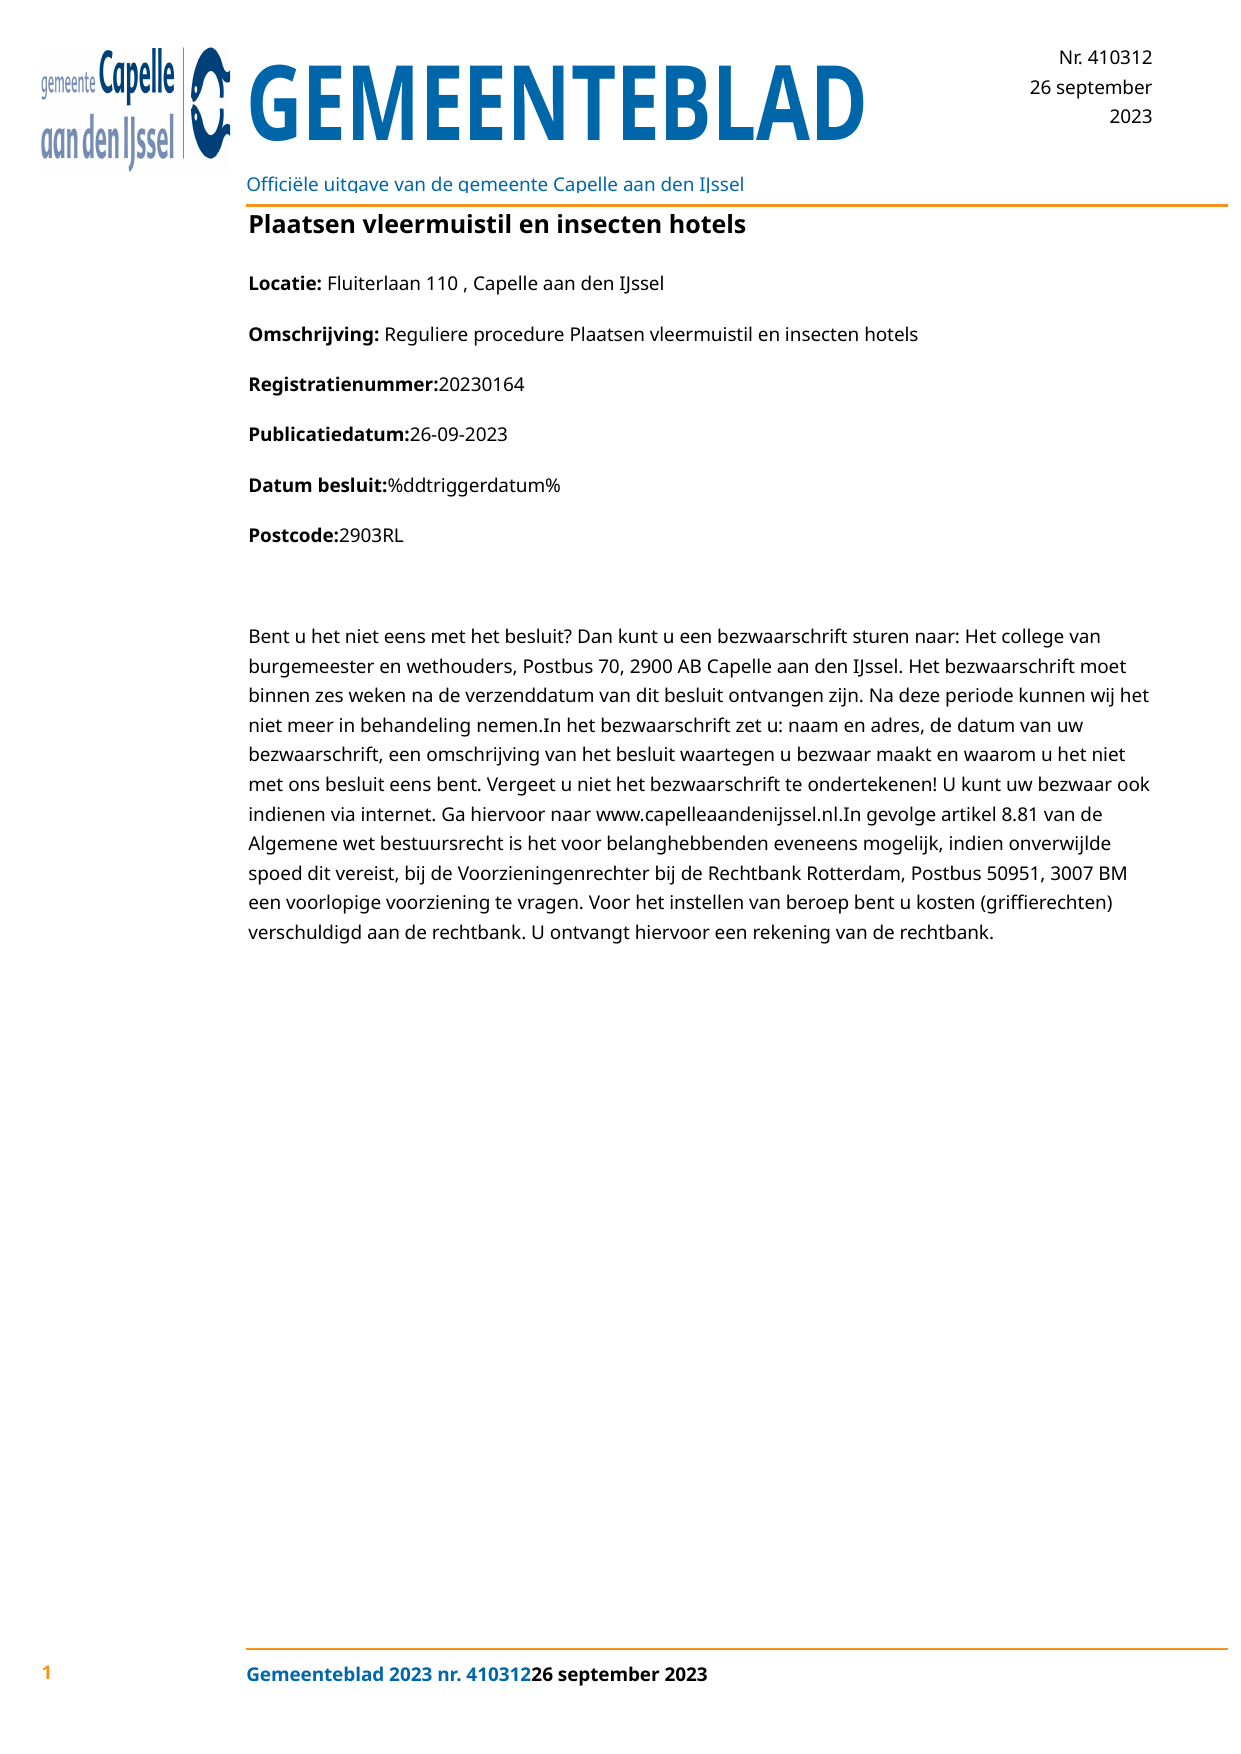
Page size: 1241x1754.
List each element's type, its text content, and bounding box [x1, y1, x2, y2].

text Postcode:2903RL [248, 522, 1152, 548]
text Locatie: Fluiterlaan 110 , Capelle aan den IJssel [248, 270, 1152, 296]
text Publicatiedatum:26-09-2023 [248, 422, 1152, 447]
text Bent u het niet eens met het besluit? Dan kunt u een bezwaarschrift sturen naar: Het college van burgemeester en wethouders, Postbus 70, 2900 AB Capelle aan den IJssel. Het bezwaarschrift moet binnen zes weken na de verzenddatum van dit besluit ontvangen zijn. Na deze periode kunnen wij het niet meer in behandeling nemen.In het bezwaarschrift zet u: naam en adres, de datum van uw bezwaarschrift, een omschrijving van het besluit waartegen u bezwaar maakt en waarom u het niet met ons besluit eens bent. Vergeet u niet het bezwaarschrift te ondertekenen! U kunt uw bezwaar ook indienen via internet. Ga hiervoor naar www.capelleaandenijssel.nl.In gevolge artikel 8.81 van de Algemene wet bestuursrecht is het voor belanghebbenden eveneens mogelijk, indien onverwijlde spoed dit vereist, bij de Voorzieningenrechter bij de Rechtbank Rotterdam, Postbus 50951, 3007 BM een voorlopige voorziening te vragen. Voor het instellen van beroep bent u kosten (griffierechten) verschuldigd aan de rechtbank. U ontvangt hiervoor een rekening van de rechtbank. [248, 623, 1152, 945]
text Registratienummer:20230164 [248, 371, 1152, 397]
picture [41, 47, 231, 172]
text Plaatsen vleermuistil en insecten hotels [248, 207, 1152, 241]
text Datum besluit:%ddtriggerdatum% [248, 472, 1152, 498]
text Omschrijving: Reguliere procedure Plaatsen vleermuistil en insecten hotels [248, 321, 1152, 346]
